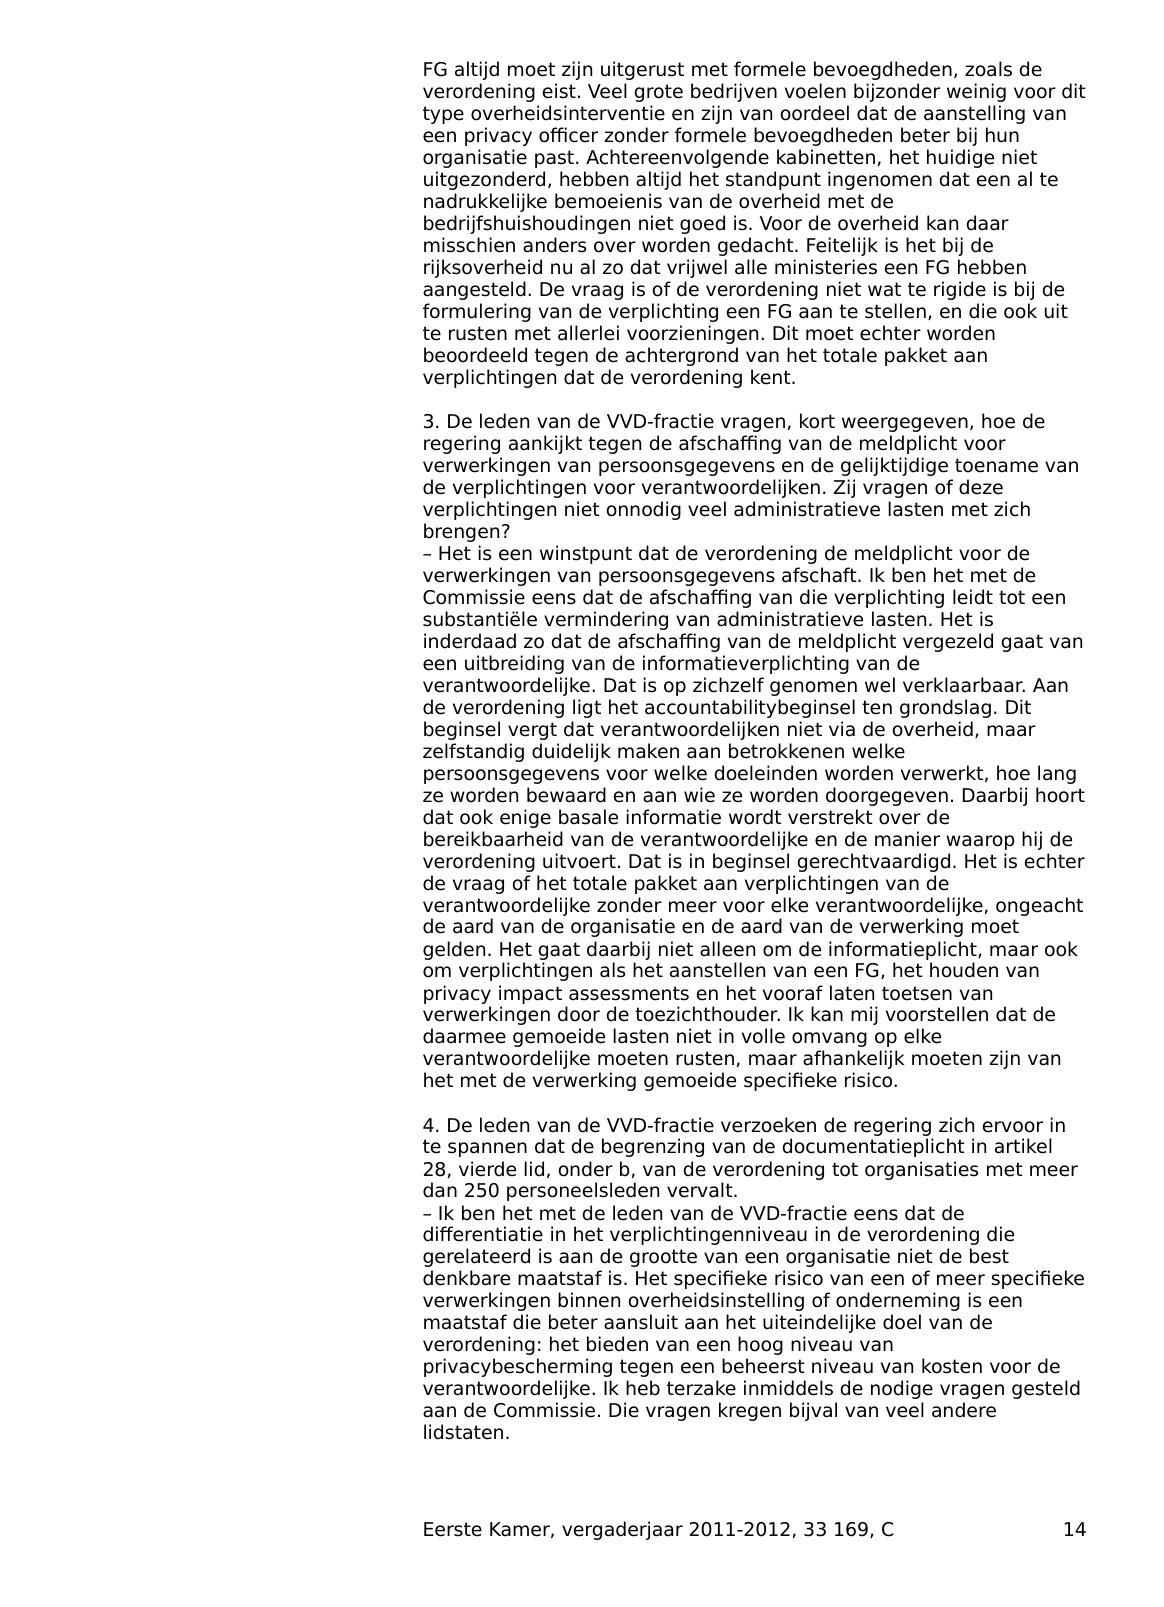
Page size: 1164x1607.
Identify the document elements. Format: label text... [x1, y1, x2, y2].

text – Ik ben het met de leden van de VVD-fractie eens dat de differentiatie in het verplichtingenniveau in de verordening die gerelateerd is aan de grootte van een organisatie niet de best denkbare maatstaf is. Het specifieke risico van een of meer specifieke verwerkingen binnen overheidsinstelling of onderneming is een maatstaf die beter aansluit aan het uiteindelijke doel van de verordening: het bieden van een hoog niveau van privacybescherming tegen een beheerst niveau van kosten voor de verantwoordelijke. Ik heb terzake inmiddels de nodige vragen gesteld aan de Commissie. Die vragen kregen bijval van veel andere lidstaten. [422, 1202, 1087, 1444]
text 4. De leden van de VVD-fractie verzoeken de regering zich ervoor in te spannen dat de begrenzing van de documentatieplicht in artikel 28, vierde lid, onder b, van de verordening tot organisaties met meer dan 250 personeelsleden vervalt. [422, 1114, 1087, 1202]
text – Het is een winstpunt dat de verordening de meldplicht voor de verwerkingen van persoonsgegevens afschaft. Ik ben het met de Commissie eens dat de afschaffing van die verplichting leidt tot een substantiële vermindering van administratieve lasten. Het is inderdaad zo dat de afschaffing van de meldplicht vergezeld gaat van een uitbreiding van de informatieverplichting van de verantwoordelijke. Dat is op zichzelf genomen wel verklaarbaar. Aan de verordening ligt het accountabilitybeginsel ten grondslag. Dit beginsel vergt dat verantwoordelijken niet via de overheid, maar zelfstandig duidelijk maken aan betrokkenen welke persoonsgegevens voor welke doeleinden worden verwerkt, hoe lang ze worden bewaard en aan wie ze worden doorgegeven. Daarbij hoort dat ook enige basale informatie wordt verstrekt over de bereikbaarheid van de verantwoordelijke en de manier waarop hij de verordening uitvoert. Dat is in beginsel gerechtvaardigd. Het is echter de vraag of het totale pakket aan verplichtingen van de verantwoordelijke zonder meer voor elke verantwoordelijke, ongeacht de aard van de organisatie en de aard van de verwerking moet gelden. Het gaat daarbij niet alleen om de informatieplicht, maar ook om verplichtingen als het aanstellen van een FG, het houden van privacy impact assessments en het vooraf laten toetsen van verwerkingen door de toezichthouder. Ik kan mij voorstellen dat de daarmee gemoeide lasten niet in volle omvang op elke verantwoordelijke moeten rusten, maar afhankelijk moeten zijn van het met de verwerking gemoeide specifieke risico. [422, 543, 1087, 1092]
text 3. De leden van de VVD-fractie vragen, kort weergegeven, hoe de regering aankijkt tegen de afschaffing van de meldplicht voor verwerkingen van persoonsgegevens en de gelijktijdige toename van de verplichtingen voor verantwoordelijken. Zij vragen of deze verplichtingen niet onnodig veel administratieve lasten met zich brengen? [422, 411, 1087, 543]
text FG altijd moet zijn uitgerust met formele bevoegdheden, zoals de verordening eist. Veel grote bedrijven voelen bijzonder weinig voor dit type overheidsinterventie en zijn van oordeel dat de aanstelling van een privacy officer zonder formele bevoegdheden beter bij hun organisatie past. Achtereenvolgende kabinetten, het huidige niet uitgezonderd, hebben altijd het standpunt ingenomen dat een al te nadrukkelijke bemoeienis van de overheid met de bedrijfshuishoudingen niet goed is. Voor de overheid kan daar misschien anders over worden gedacht. Feitelijk is het bij de rijksoverheid nu al zo dat vrijwel alle ministeries een FG hebben aangesteld. De vraag is of de verordening niet wat te rigide is bij de formulering van de verplichting een FG aan te stellen, en die ook uit te rusten met allerlei voorzieningen. Dit moet echter worden beoordeeld tegen de achtergrond van het totale pakket aan verplichtingen dat de verordening kent. [422, 59, 1087, 389]
